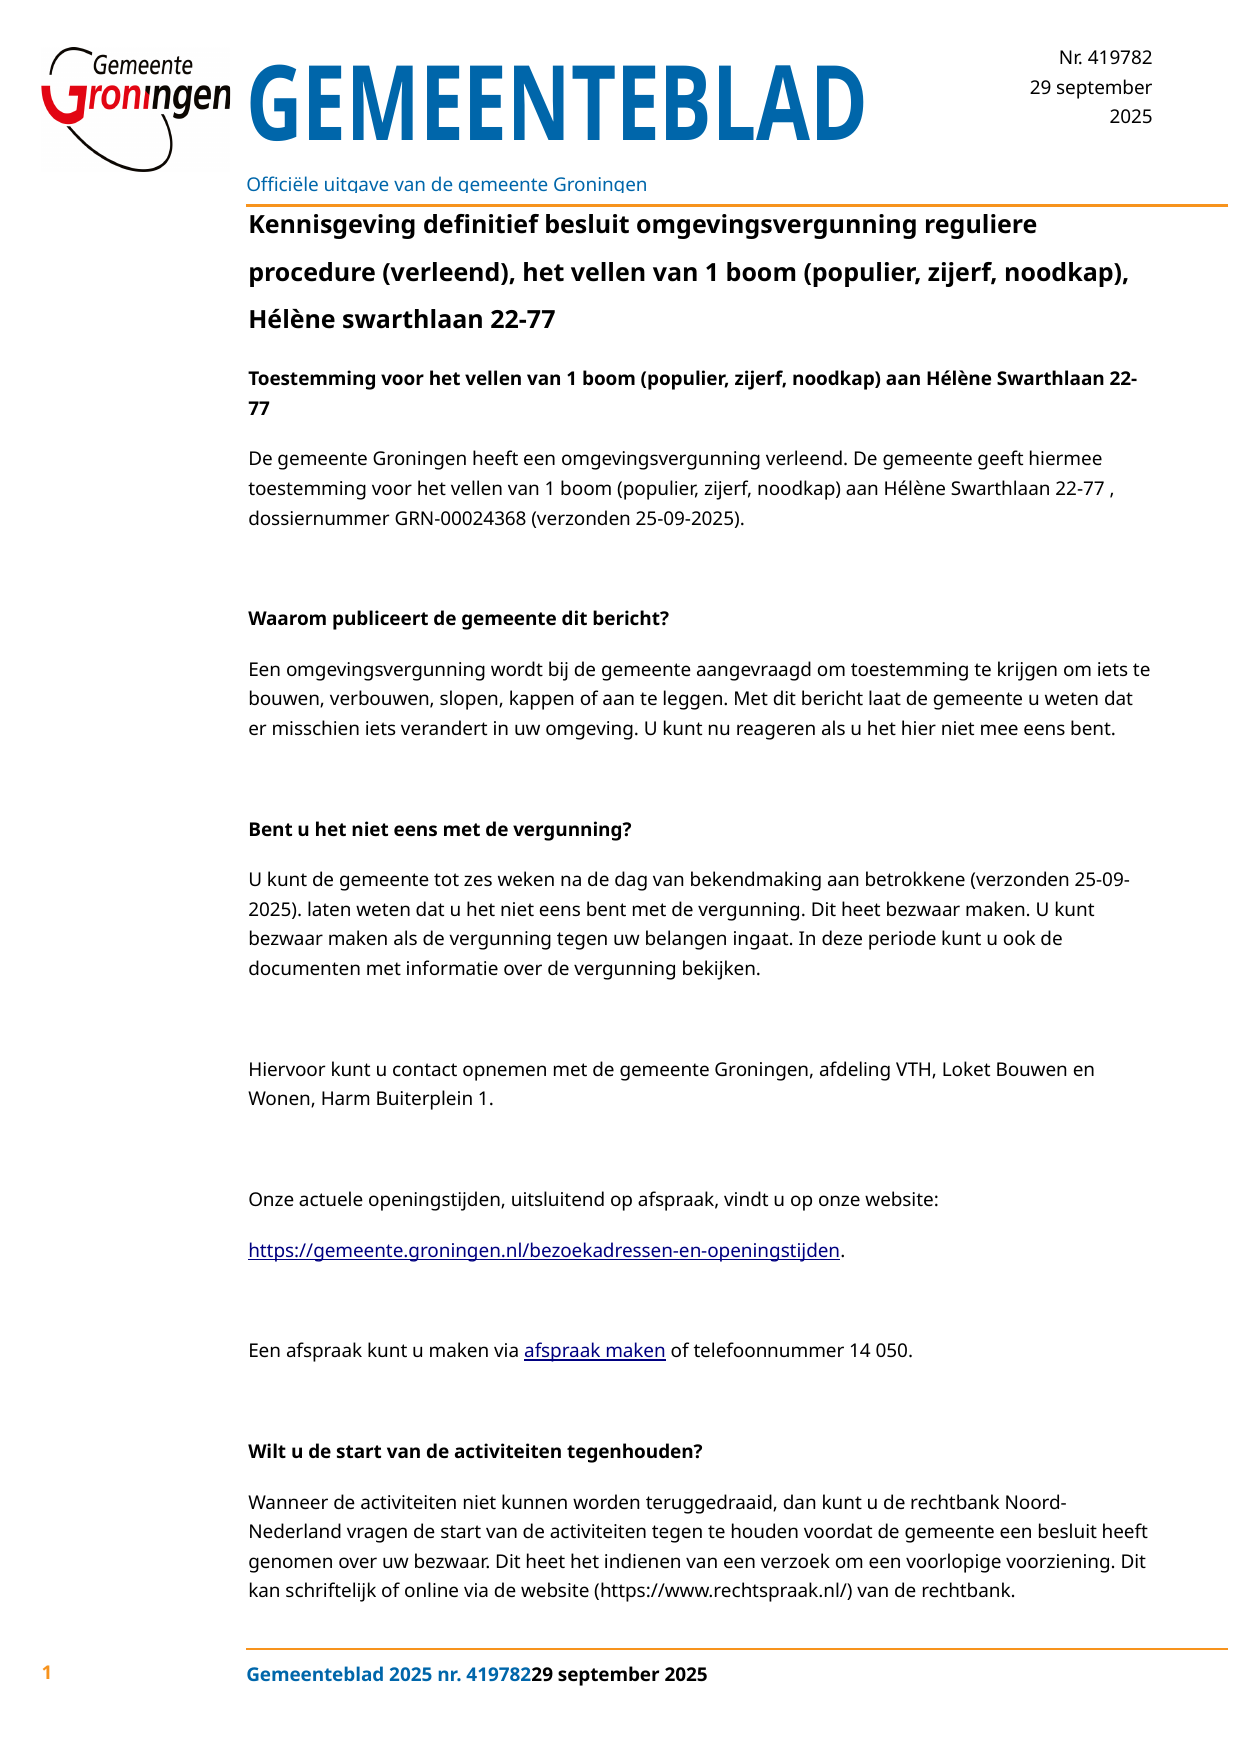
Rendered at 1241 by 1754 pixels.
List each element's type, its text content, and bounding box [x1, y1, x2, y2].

text https://gemeente.groningen.nl/bezoekadressen-en-openingstijden. [248, 1237, 1152, 1262]
text Een omgevingsvergunning wordt bij de gemeente aangevraagd om toestemming te krijgen om iets te bouwen, verbouwen, slopen, kappen of aan te leggen. Met dit bericht laat de gemeente u weten dat er misschien iets verandert in uw omgeving. U kunt nu reageren als u het hier niet mee eens bent. [248, 656, 1152, 741]
text De gemeente Groningen heeft een omgevingsvergunning verleend. De gemeente geeft hiermee toestemming voor het vellen van 1 boom (populier, zijerf, noodkap) aan Hélène Swarthlaan 22-77 , dossiernummer GRN-00024368 (verzonden 25-09-2025). [248, 446, 1152, 530]
text Wilt u de start van de activiteiten tegenhouden? [248, 1438, 1152, 1464]
text Toestemming voor het vellen van 1 boom (populier, zijerf, noodkap) aan Hélène Swarthlaan 22-77 [248, 366, 1152, 421]
text Bent u het niet eens met de vergunning? [248, 816, 1152, 842]
text Wanneer de activiteiten niet kunnen worden teruggedraaid, dan kunt u de rechtbank Noord-Nederland vragen de start van de activiteiten tegen te houden voordat de gemeente een besluit heeft genomen over uw bezwaar. Dit heet het indienen van een verzoek om een voorlopige voorziening. Dit kan schriftelijk of online via de website (https://www.rechtspraak.nl/) van de rechtbank. [248, 1489, 1152, 1603]
text Hiervoor kunt u contact opnemen met de gemeente Groningen, afdeling VTH, Loket Bouwen en Wonen, Harm Buiterplein 1. [248, 1056, 1152, 1111]
picture [41, 47, 231, 172]
text Een afspraak kunt u maken via afspraak maken of telefoonnummer 14 050. [248, 1338, 1152, 1363]
text Onze actuele openingstijden, uitsluitend op afspraak, vindt u op onze website: [248, 1186, 1152, 1212]
text Kennisgeving definitief besluit omgevingsvergunning reguliere procedure (verleend), het vellen van 1 boom (populier, zijerf, noodkap), Hélène swarthlaan 22-77 [248, 207, 1152, 336]
text U kunt de gemeente tot zes weken na de dag van bekendmaking aan betrokkene (verzonden 25-09-2025). laten weten dat u het niet eens bent met de vergunning. Dit heet bezwaar maken. U kunt bezwaar maken als de vergunning tegen uw belangen ingaat. In deze periode kunt u ook de documenten met informatie over de vergunning bekijken. [248, 866, 1152, 981]
text Waarom publiceert de gemeente dit bericht? [248, 606, 1152, 631]
